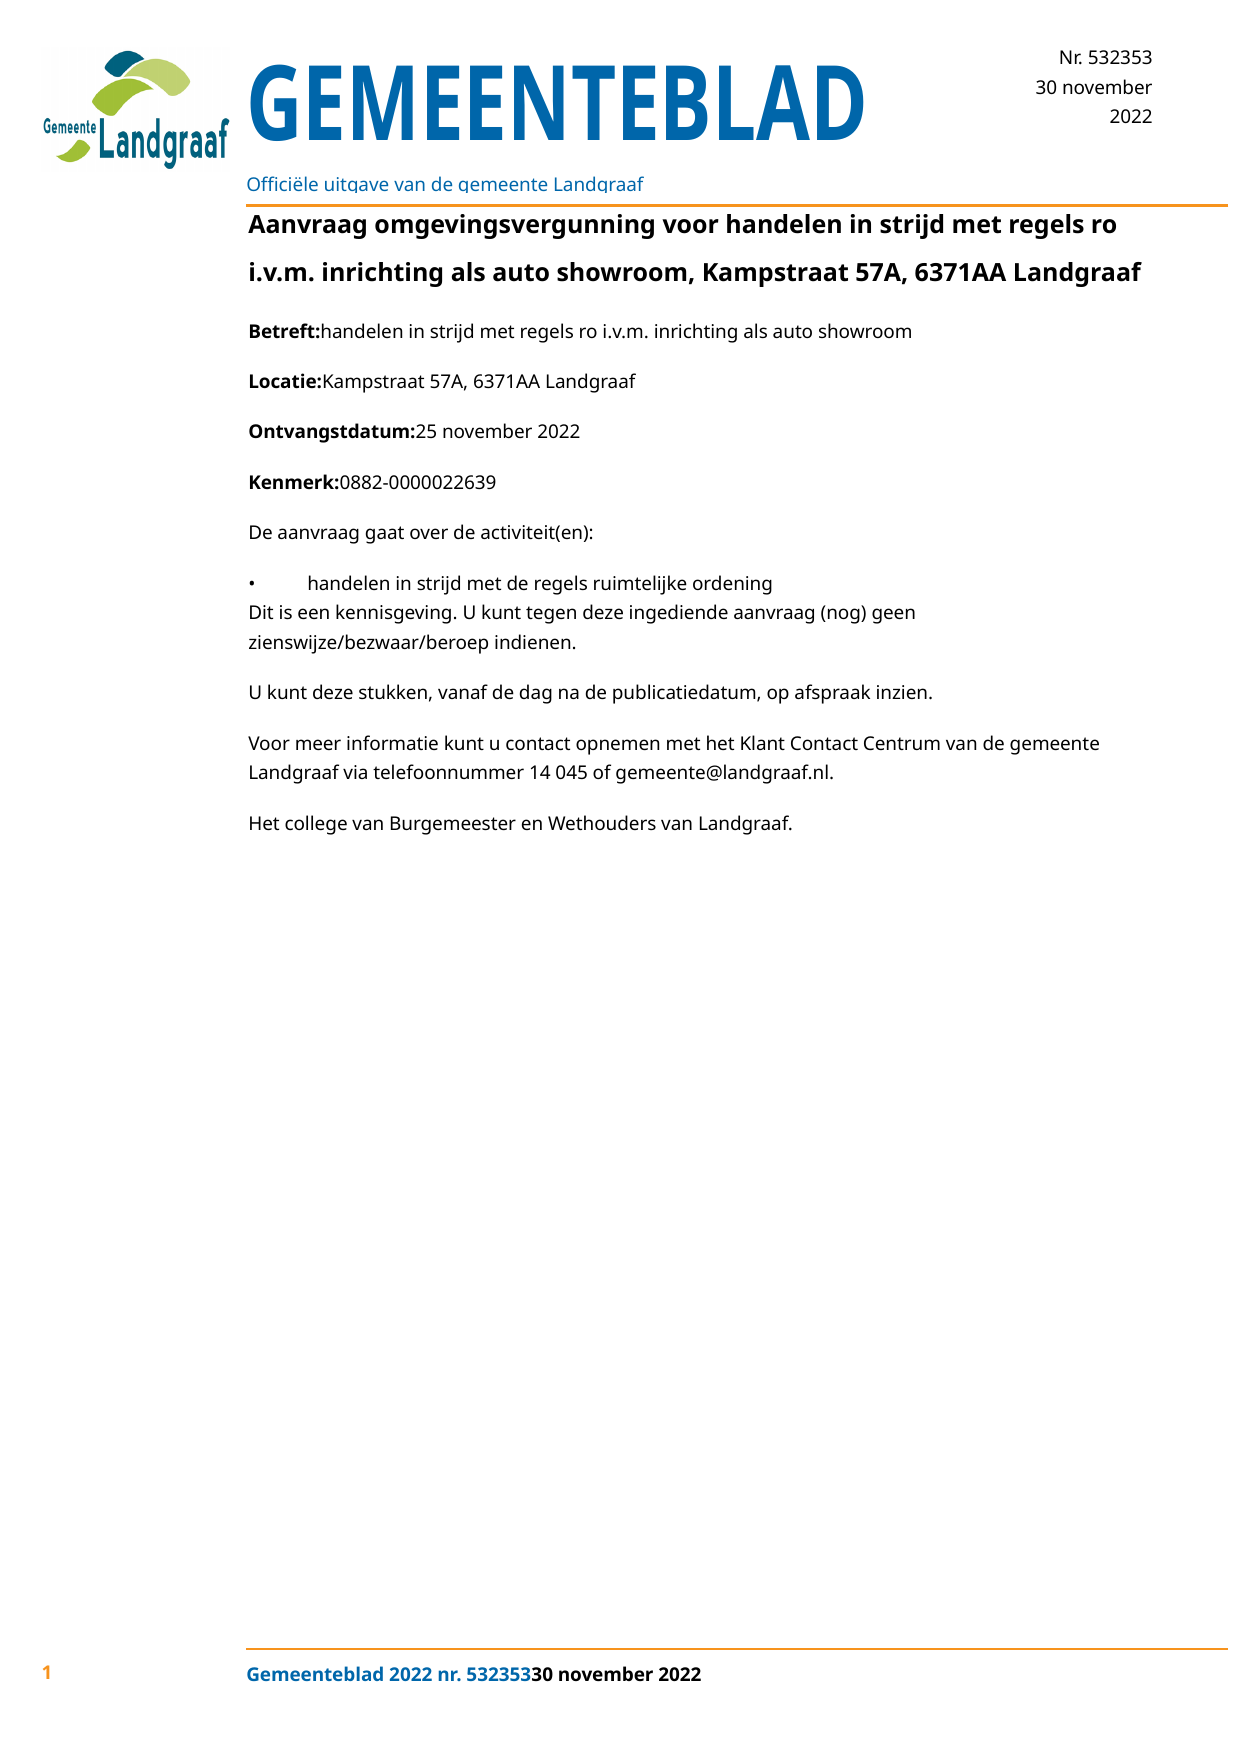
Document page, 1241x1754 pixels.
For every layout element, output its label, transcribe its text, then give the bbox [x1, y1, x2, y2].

text Dit is een kennisgeving. U kunt tegen deze ingediende aanvraag (nog) geen zienswijze/bezwaar/beroep indienen. [248, 599, 1152, 655]
text Aanvraag omgevingsvergunning voor handelen in strijd met regels ro i.v.m. inrichting als auto showroom, Kampstraat 57A, 6371AA Landgraaf [248, 207, 1152, 288]
list handelen in strijd met de regels ruimtelijke ordening [248, 570, 1152, 596]
text Betreft:handelen in strijd met regels ro i.v.m. inrichting als auto showroom [248, 318, 1152, 344]
text Locatie:Kampstraat 57A, 6371AA Landgraaf [248, 368, 1152, 394]
picture [41, 47, 231, 172]
text Ontvangstdatum:25 november 2022 [248, 419, 1152, 444]
text Het college van Burgemeester en Wethouders van Landgraaf. [248, 810, 1152, 836]
text U kunt deze stukken, vanaf de dag na de publicatiedatum, op afspraak inzien. [248, 679, 1152, 705]
text Voor meer informatie kunt u contact opnemen met het Klant Contact Centrum van de gemeente Landgraaf via telefoonnummer 14 045 of gemeente@landgraaf.nl. [248, 730, 1152, 785]
text Kenmerk:0882-0000022639 [248, 469, 1152, 495]
text De aanvraag gaat over de activiteit(en): [248, 519, 1152, 545]
